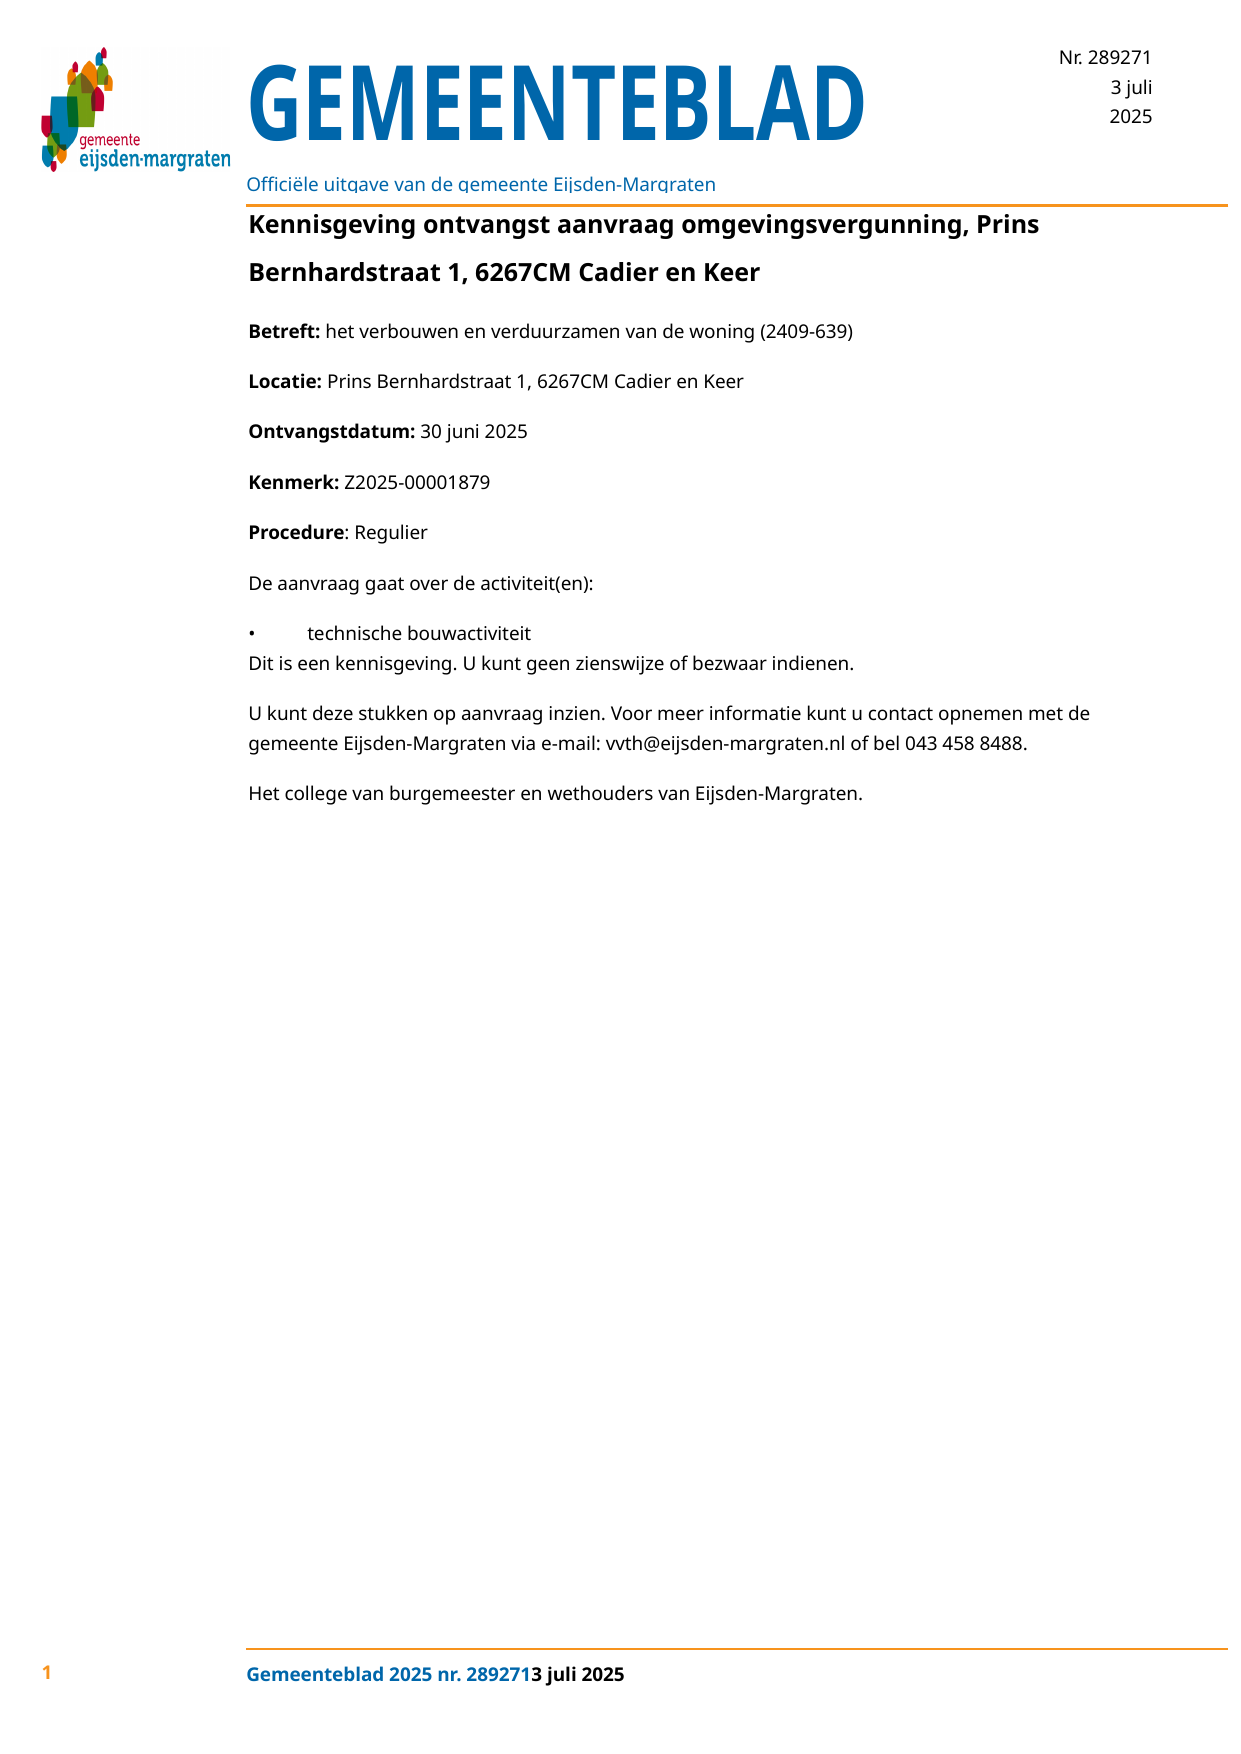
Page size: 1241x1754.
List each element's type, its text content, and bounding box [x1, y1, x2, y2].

picture [41, 47, 231, 172]
text De aanvraag gaat over de activiteit(en): [248, 570, 1152, 596]
text Ontvangstdatum: 30 juni 2025 [248, 419, 1152, 444]
text U kunt deze stukken op aanvraag inzien. Voor meer informatie kunt u contact opnemen met de gemeente Eijsden-Margraten via e-mail: vvth@eijsden-margraten.nl of bel 043 458 8488. [248, 700, 1152, 756]
text Locatie: Prins Bernhardstraat 1, 6267CM Cadier en Keer [248, 368, 1152, 394]
text Betreft: het verbouwen en verduurzamen van de woning (2409-639) [248, 318, 1152, 344]
text Procedure: Regulier [248, 519, 1152, 545]
text Het college van burgemeester en wethouders van Eijsden-Margraten. [248, 780, 1152, 806]
text Dit is een kennisgeving. U kunt geen zienswijze of bezwaar indienen. [248, 650, 1152, 676]
text Kennisgeving ontvangst aanvraag omgevingsvergunning, Prins Bernhardstraat 1, 6267CM Cadier en Keer [248, 207, 1152, 288]
text Kenmerk: Z2025-00001879 [248, 469, 1152, 495]
list technische bouwactiviteit [248, 620, 1152, 646]
